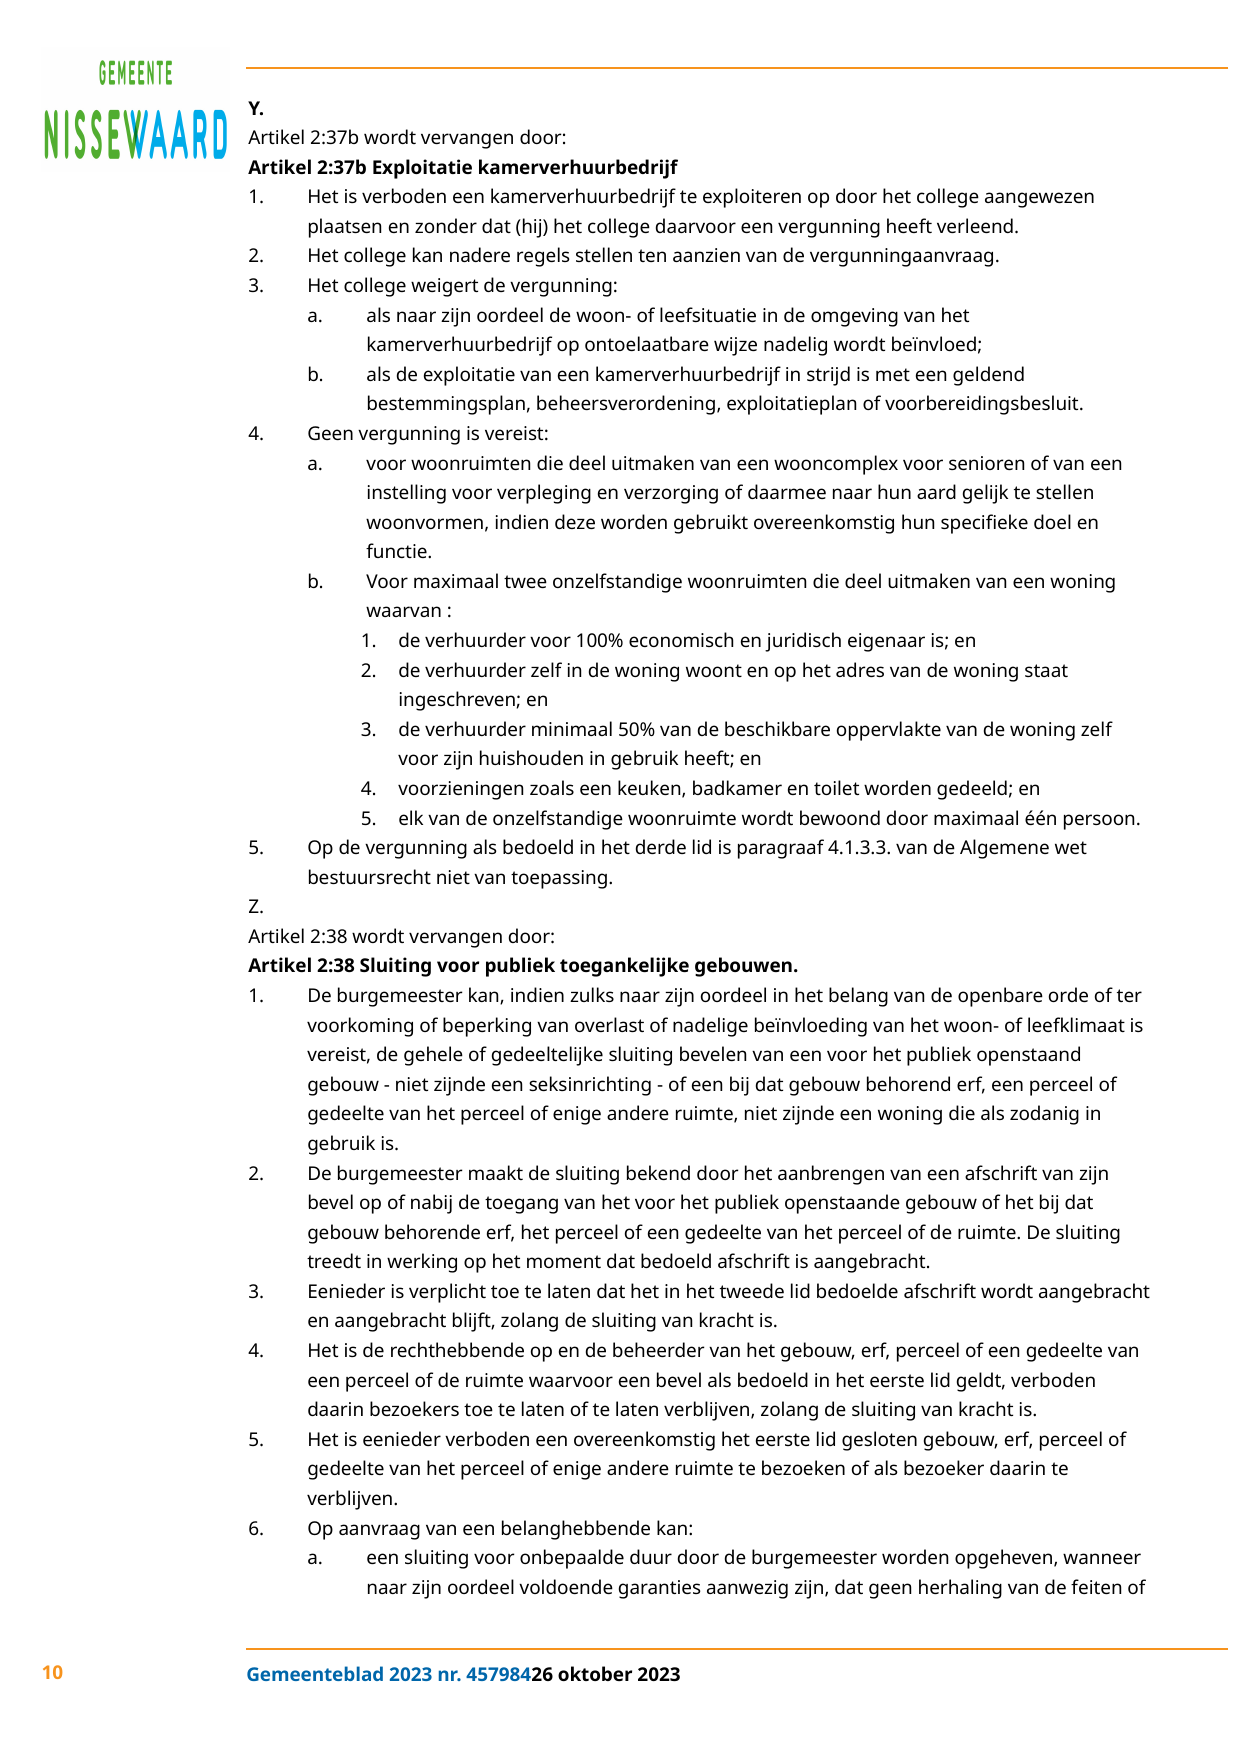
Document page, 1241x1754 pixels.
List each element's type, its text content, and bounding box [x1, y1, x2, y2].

picture [41, 47, 231, 172]
list als de exploitatie van een kamerverhuurbedrijf in strijd is met een geldend bestemmingsplan, beheersverordening, exploitatieplan of voorbereidingsbesluit. [307, 361, 1152, 416]
text Z. [248, 893, 1152, 919]
text Artikel 2:37b Exploitatie kamerverhuurbedrijf [248, 154, 1152, 180]
list Het college weigert de vergunning: [248, 272, 1152, 298]
list voorzieningen zoals een keuken, badkamer en toilet worden gedeeld; en [361, 775, 1152, 801]
list De burgemeester maakt de sluiting bekend door het aanbrengen van een afschrift van zijn bevel op of nabij de toegang van het voor het publiek openstaande gebouw of het bij dat gebouw behorende erf, het perceel of een gedeelte van het perceel of de ruimte. De sluiting treedt in werking op het moment dat bedoeld afschrift is aangebracht. [248, 1160, 1152, 1274]
list als naar zijn oordeel de woon- of leefsituatie in de omgeving van het kamerverhuurbedrijf op ontoelaatbare wijze nadelig wordt beïnvloed; [307, 302, 1152, 357]
list Op aanvraag van een belanghebbende kan: [248, 1515, 1152, 1541]
list elk van de onzelfstandige woonruimte wordt bewoond door maximaal één persoon. [361, 805, 1152, 831]
list de verhuurder zelf in de woning woont en op het adres van de woning staat ingeschreven; en [361, 657, 1152, 712]
list voor woonruimten die deel uitmaken van een wooncomplex voor senioren of van een instelling voor verpleging en verzorging of daarmee naar hun aard gelijk te stellen woonvormen, indien deze worden gebruikt overeenkomstig hun specifieke doel en functie. [307, 450, 1152, 564]
list de verhuurder minimaal 50% van de beschikbare oppervlakte van de woning zelf voor zijn huishouden in gebruik heeft; en [361, 716, 1152, 771]
list Het is eenieder verboden een overeenkomstig het eerste lid gesloten gebouw, erf, perceel of gedeelte van het perceel of enige andere ruimte te bezoeken of als bezoeker daarin te verblijven. [248, 1426, 1152, 1511]
list Geen vergunning is vereist: [248, 420, 1152, 446]
text Artikel 2:38 wordt vervangen door: [248, 923, 1152, 949]
list de verhuurder voor 100% economisch en juridisch eigenaar is; en [361, 627, 1152, 653]
list Het is verboden een kamerverhuurbedrijf te exploiteren op door het college aangewezen plaatsen en zonder dat (hij) het college daarvoor een vergunning heeft verleend. [248, 183, 1152, 239]
list Op de vergunning als bedoeld in het derde lid is paragraaf 4.1.3.3. van de Algemene wet bestuursrecht niet van toepassing. [248, 834, 1152, 890]
list De burgemeester kan, indien zulks naar zijn oordeel in het belang van de openbare orde of ter voorkoming of beperking van overlast of nadelige beïnvloeding van het woon- of leefklimaat is vereist, de gehele of gedeeltelijke sluiting bevelen van een voor het publiek openstaand gebouw - niet zijnde een seksinrichting - of een bij dat gebouw behorend erf, een perceel of gedeelte van het perceel of enige andere ruimte, niet zijnde een woning die als zodanig in gebruik is. [248, 982, 1152, 1156]
list Het college kan nadere regels stellen ten aanzien van de vergunningaanvraag. [248, 243, 1152, 268]
text Artikel 2:38 Sluiting voor publiek toegankelijke gebouwen. [248, 953, 1152, 978]
list Eenieder is verplicht toe te laten dat het in het tweede lid bedoelde afschrift wordt aangebracht en aangebracht blijft, zolang de sluiting van kracht is. [248, 1278, 1152, 1333]
list een sluiting voor onbepaalde duur door de burgemeester worden opgeheven, wanneer naar zijn oordeel voldoende garanties aanwezig zijn, dat geen herhaling van de feiten of [307, 1544, 1152, 1600]
text Y. [248, 95, 1152, 121]
list Voor maximaal twee onzelfstandige woonruimten die deel uitmaken van een woning waarvan : [307, 568, 1152, 623]
list Het is de rechthebbende op en de beheerder van het gebouw, erf, perceel of een gedeelte van een perceel of de ruimte waarvoor een bevel als bedoeld in het eerste lid geldt, verboden daarin bezoekers toe te laten of te laten verblijven, zolang de sluiting van kracht is. [248, 1337, 1152, 1422]
text Artikel 2:37b wordt vervangen door: [248, 124, 1152, 150]
